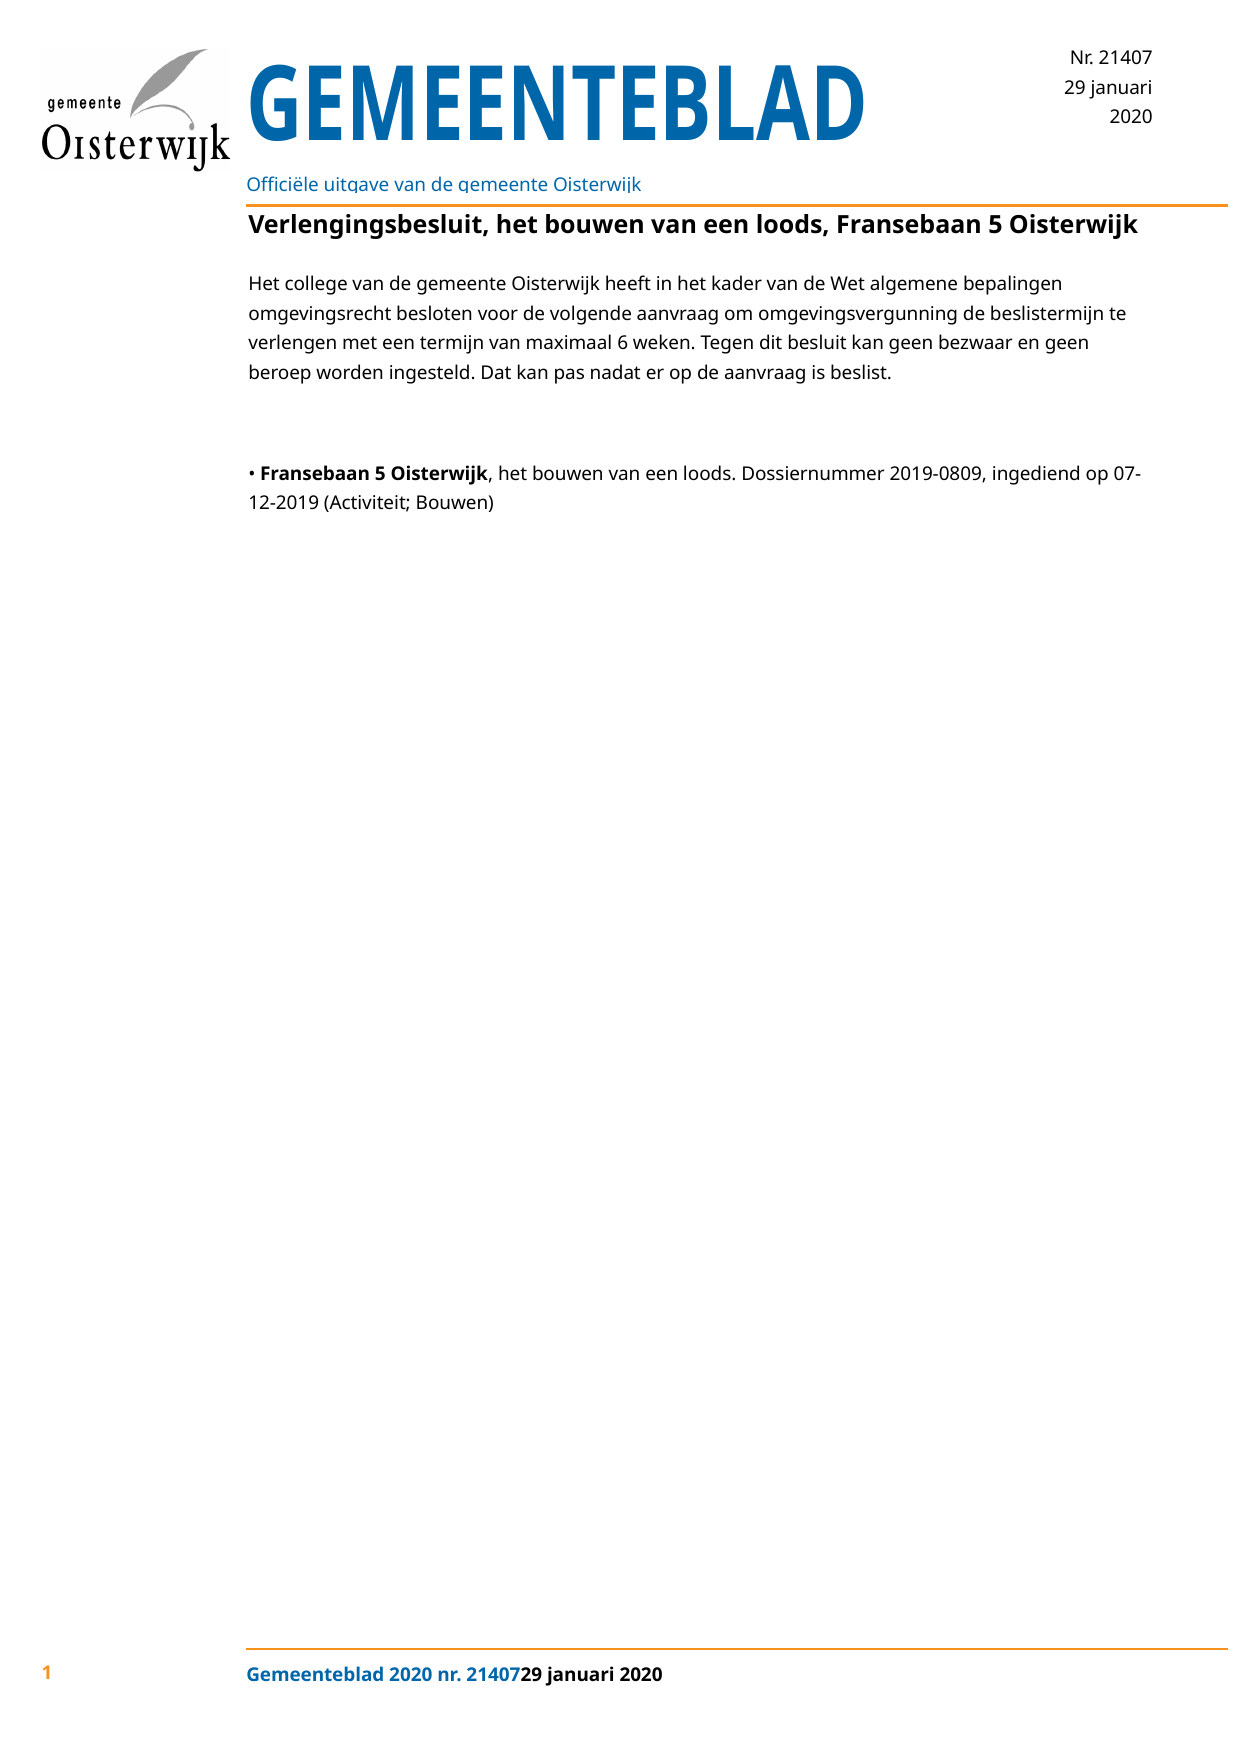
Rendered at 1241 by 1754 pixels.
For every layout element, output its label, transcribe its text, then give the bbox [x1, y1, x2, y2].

text Verlengingsbesluit, het bouwen van een loods, Fransebaan 5 Oisterwijk [248, 207, 1152, 241]
text Het college van de gemeente Oisterwijk heeft in het kader van de Wet algemene bepalingen omgevingsrecht besloten voor de volgende aanvraag om omgevingsvergunning de beslistermijn te verlengen met een termijn van maximaal 6 weken. Tegen dit besluit kan geen bezwaar en geen beroep worden ingesteld. Dat kan pas nadat er op de aanvraag is beslist. [248, 270, 1152, 385]
picture [41, 47, 231, 172]
text • Fransebaan 5 Oisterwijk, het bouwen van een loods. Dossiernummer 2019-0809, ingediend op 07-12-2019 (Activiteit; Bouwen) [248, 460, 1152, 515]
